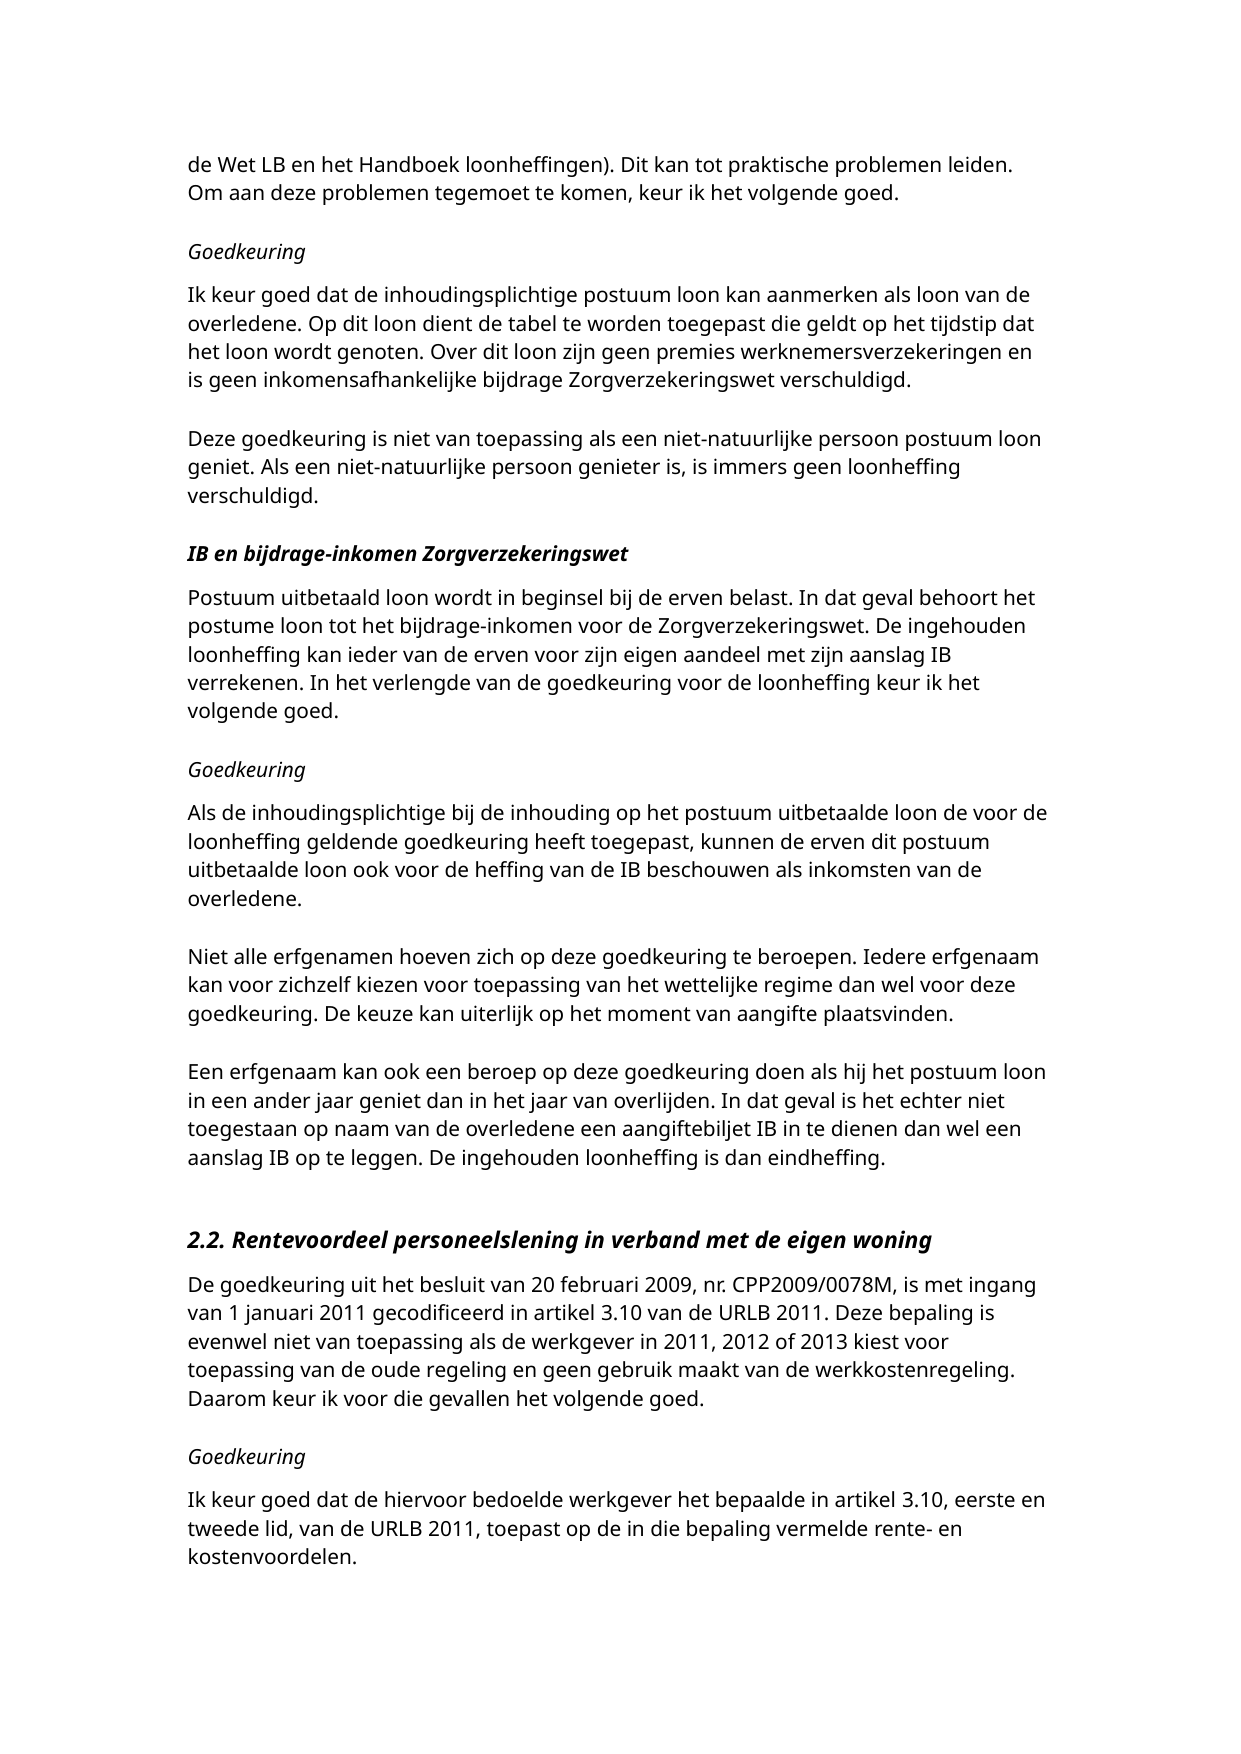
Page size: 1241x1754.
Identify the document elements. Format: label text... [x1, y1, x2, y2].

text Ik keur goed dat de hiervoor bedoelde werkgever het bepaalde in artikel 3.10, eerste en tweede lid, van de URLB 2011, toepast op de in die bepaling vermelde rente- en kostenvoordelen. [187, 1486, 1053, 1571]
text Als de inhoudingsplichtige bij de inhouding op het postuum uitbetaalde loon de voor de loonheffing geldende goedkeuring heeft toegepast, kunnen de erven dit postuum uitbetaalde loon ook voor de heffing van de IB beschouwen als inkomsten van de overledene. [187, 798, 1053, 912]
text Niet alle erfgenamen hoeven zich op deze goedkeuring te beroepen. Iedere erfgenaam kan voor zichzelf kiezen voor toepassing van het wettelijke regime dan wel voor deze goedkeuring. De keuze kan uiterlijk op het moment van aangifte plaatsvinden. [187, 942, 1053, 1027]
text Goedkeuring [187, 755, 1053, 783]
text Goedkeuring [187, 237, 1053, 265]
text Postuum uitbetaald loon wordt in beginsel bij de erven belast. In dat geval behoort het postume loon tot het bijdrage-inkomen voor de Zorgverzekeringswet. De ingehouden loonheffing kan ieder van de erven voor zijn eigen aandeel met zijn aanslag IB verrekenen. In het verlengde van de goedkeuring voor de loonheffing keur ik het volgende goed. [187, 583, 1053, 725]
text Goedkeuring [187, 1442, 1053, 1471]
text de Wet LB en het Handboek loonheffingen). Dit kan tot praktische problemen leiden. Om aan deze problemen tegemoet te komen, keur ik het volgende goed. [187, 150, 1053, 207]
text IB en bijdrage-inkomen Zorgverzekeringswet [187, 539, 1053, 568]
text Deze goedkeuring is niet van toepassing als een niet-natuurlijke persoon postuum loon geniet. Als een niet-natuurlijke persoon genieter is, is immers geen loonheffing verschuldigd. [187, 424, 1053, 509]
subtitle 2.2. Rentevoordeel personeelslening in verband met de eigen woning [187, 1224, 1053, 1255]
text De goedkeuring uit het besluit van 20 februari 2009, nr. CPP2009/0078M, is met ingang van 1 januari 2011 gecodificeerd in artikel 3.10 van de URLB 2011. Deze bepaling is evenwel niet van toepassing als de werkgever in 2011, 2012 of 2013 kiest voor toepassing van de oude regeling en geen gebruik maakt van de werkkostenregeling. Daarom keur ik voor die gevallen het volgende goed. [187, 1270, 1053, 1412]
text Ik keur goed dat de inhoudingsplichtige postuum loon kan aanmerken als loon van de overledene. Op dit loon dient de tabel te worden toegepast die geldt op het tijdstip dat het loon wordt genoten. Over dit loon zijn geen premies werknemersverzekeringen en is geen inkomensafhankelijke bijdrage Zorgverzekeringswet verschuldigd. [187, 280, 1053, 394]
text Een erfgenaam kan ook een beroep op deze goedkeuring doen als hij het postuum loon in een ander jaar geniet dan in het jaar van overlijden. In dat geval is het echter niet toegestaan op naam van de overledene een aangiftebiljet IB in te dienen dan wel een aanslag IB op te leggen. De ingehouden loonheffing is dan eindheffing. [187, 1057, 1053, 1171]
